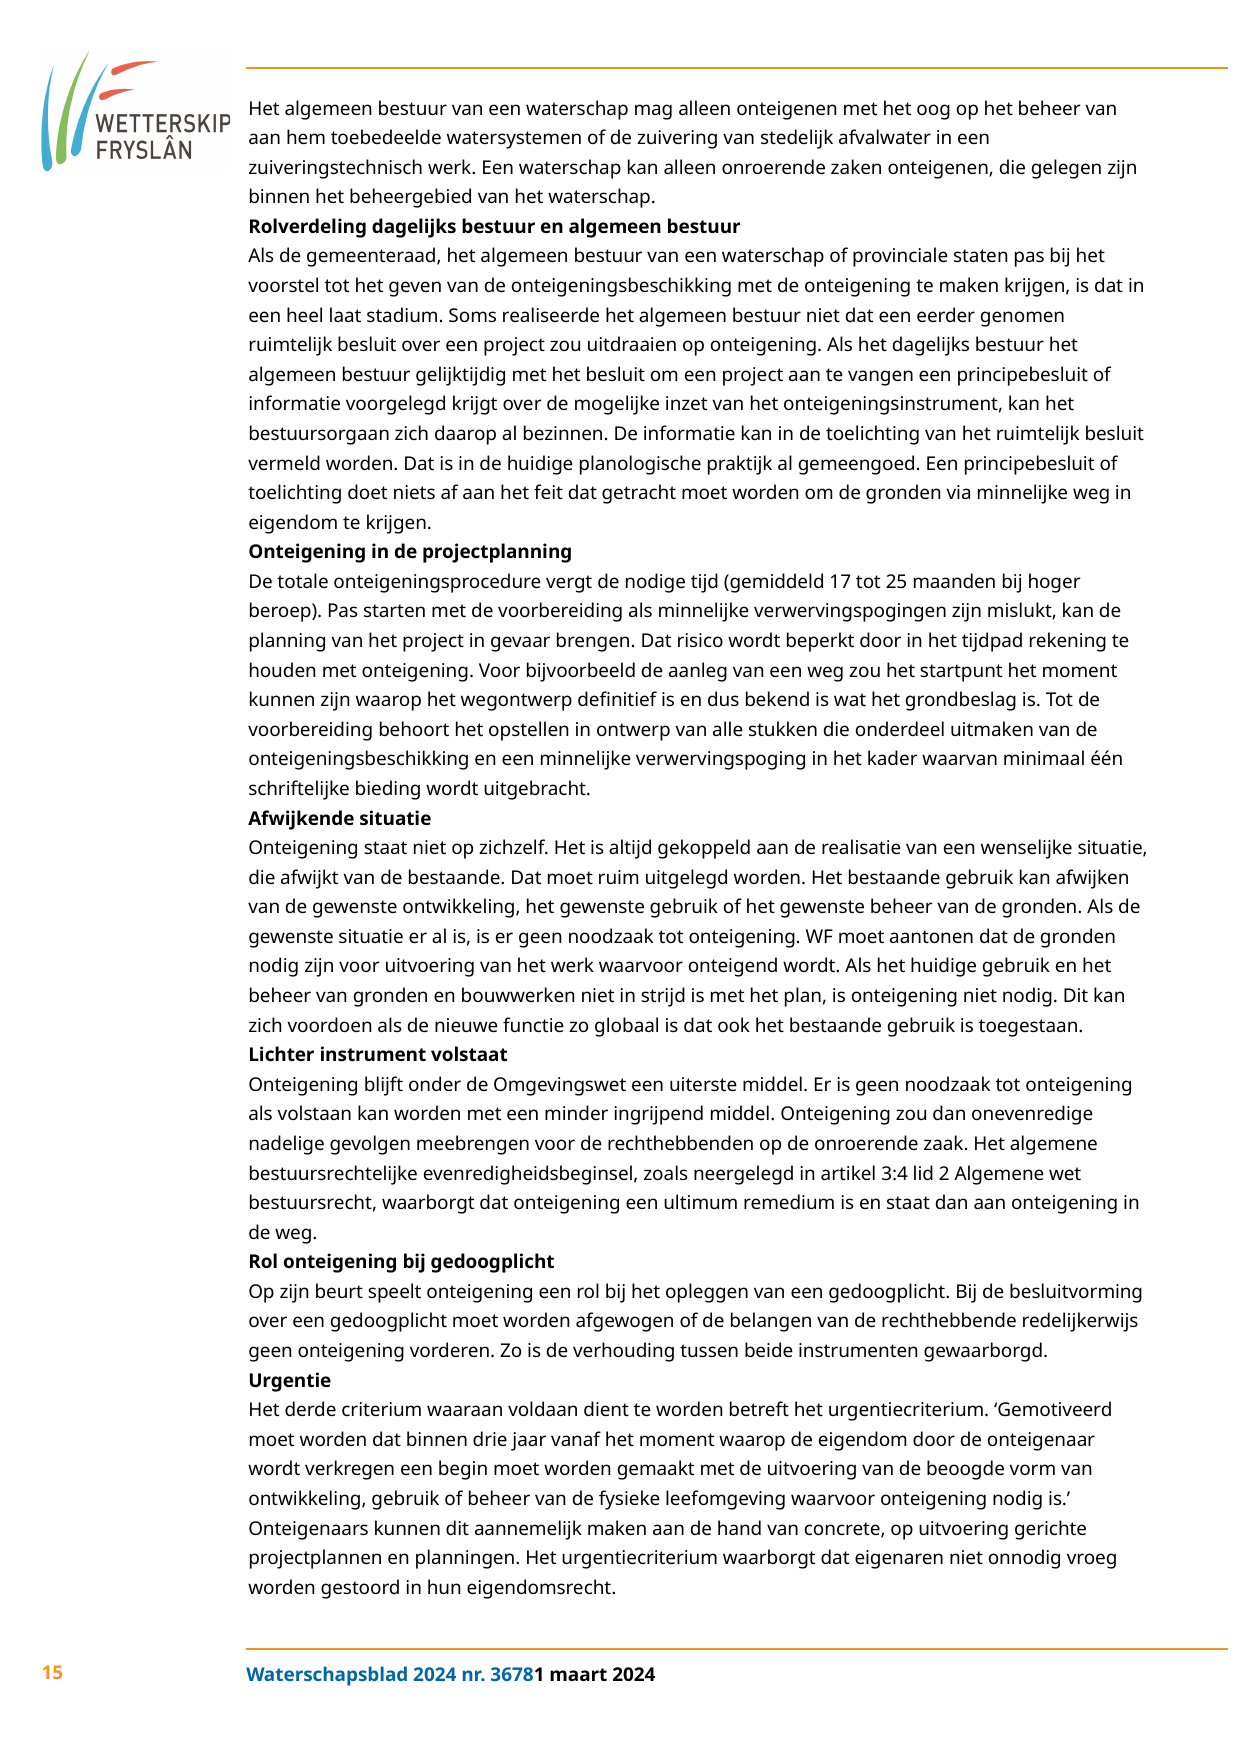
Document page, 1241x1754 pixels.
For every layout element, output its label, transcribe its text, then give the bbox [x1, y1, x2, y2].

text De totale onteigeningsprocedure vergt de nodige tijd (gemiddeld 17 tot 25 maanden bij hoger beroep). Pas starten met de voorbereiding als minnelijke verwervingspogingen zijn mislukt, kan de planning van het project in gevaar brengen. Dat risico wordt beperkt door in het tijdpad rekening te houden met onteigening. Voor bijvoorbeeld de aanleg van een weg zou het startpunt het moment kunnen zijn waarop het wegontwerp definitief is en dus bekend is wat het grondbeslag is. Tot de voorbereiding behoort het opstellen in ontwerp van alle stukken die onderdeel uitmaken van de onteigeningsbeschikking en een minnelijke verwervingspoging in het kader waarvan minimaal één schriftelijke bieding wordt uitgebracht. [248, 568, 1152, 801]
text Als de gemeenteraad, het algemeen bestuur van een waterschap of provinciale staten pas bij het voorstel tot het geven van de onteigeningsbeschikking met de onteigening te maken krijgen, is dat in een heel laat stadium. Soms realiseerde het algemeen bestuur niet dat een eerder genomen ruimtelijk besluit over een project zou uitdraaien op onteigening. Als het dagelijks bestuur het algemeen bestuur gelijktijdig met het besluit om een project aan te vangen een principebesluit of informatie voorgelegd krijgt over de mogelijke inzet van het onteigeningsinstrument, kan het bestuursorgaan zich daarop al bezinnen. De informatie kan in de toelichting van het ruimtelijk besluit vermeld worden. Dat is in de huidige planologische praktijk al gemeengoed. Een principebesluit of toelichting doet niets af aan het feit dat getracht moet worden om de gronden via minnelijke weg in eigendom te krijgen. [248, 243, 1152, 535]
text Rolverdeling dagelijks bestuur en algemeen bestuur [248, 213, 1152, 239]
text Afwijkende situatie [248, 805, 1152, 831]
text Urgentie [248, 1367, 1152, 1393]
text Lichter instrument volstaat [248, 1041, 1152, 1067]
text Het algemeen bestuur van een waterschap mag alleen onteigenen met het oog op het beheer van aan hem toebedeelde watersystemen of de zuivering van stedelijk afvalwater in een zuiveringstechnisch werk. Een waterschap kan alleen onroerende zaken onteigenen, die gelegen zijn binnen het beheergebied van het waterschap. [248, 95, 1152, 209]
text Rol onteigening bij gedoogplicht [248, 1248, 1152, 1274]
text Onteigening blijft onder de Omgevingswet een uiterste middel. Er is geen noodzaak tot onteigening als volstaan kan worden met een minder ingrijpend middel. Onteigening zou dan onevenredige nadelige gevolgen meebrengen voor de rechthebbenden op de onroerende zaak. Het algemene bestuursrechtelijke evenredigheidsbeginsel, zoals neergelegd in artikel 3:4 lid 2 Algemene wet bestuursrecht, waarborgt dat onteigening een ultimum remedium is en staat dan aan onteigening in de weg. [248, 1071, 1152, 1245]
text Op zijn beurt speelt onteigening een rol bij het opleggen van een gedoogplicht. Bij de besluitvorming over een gedoogplicht moet worden afgewogen of de belangen van de rechthebbende redelijkerwijs geen onteigening vorderen. Zo is de verhouding tussen beide instrumenten gewaarborgd. [248, 1278, 1152, 1363]
text Het derde criterium waaraan voldaan dient te worden betreft het urgentiecriterium. ‘Gemotiveerd moet worden dat binnen drie jaar vanaf het moment waarop de eigendom door de onteigenaar wordt verkregen een begin moet worden gemaakt met de uitvoering van de beoogde vorm van ontwikkeling, gebruik of beheer van de fysieke leefomgeving waarvoor onteigening nodig is.’ Onteigenaars kunnen dit aannemelijk maken aan de hand van concrete, op uitvoering gerichte projectplannen en planningen. Het urgentiecriterium waarborgt dat eigenaren niet onnodig vroeg worden gestoord in hun eigendomsrecht. [248, 1396, 1152, 1600]
text Onteigening in de projectplanning [248, 538, 1152, 564]
picture [41, 47, 231, 172]
text Onteigening staat niet op zichzelf. Het is altijd gekoppeld aan de realisatie van een wenselijke situatie, die afwijkt van de bestaande. Dat moet ruim uitgelegd worden. Het bestaande gebruik kan afwijken van de gewenste ontwikkeling, het gewenste gebruik of het gewenste beheer van de gronden. Als de gewenste situatie er al is, is er geen noodzaak tot onteigening. WF moet aantonen dat de gronden nodig zijn voor uitvoering van het werk waarvoor onteigend wordt. Als het huidige gebruik en het beheer van gronden en bouwwerken niet in strijd is met het plan, is onteigening niet nodig. Dit kan zich voordoen als de nieuwe functie zo globaal is dat ook het bestaande gebruik is toegestaan. [248, 834, 1152, 1038]
